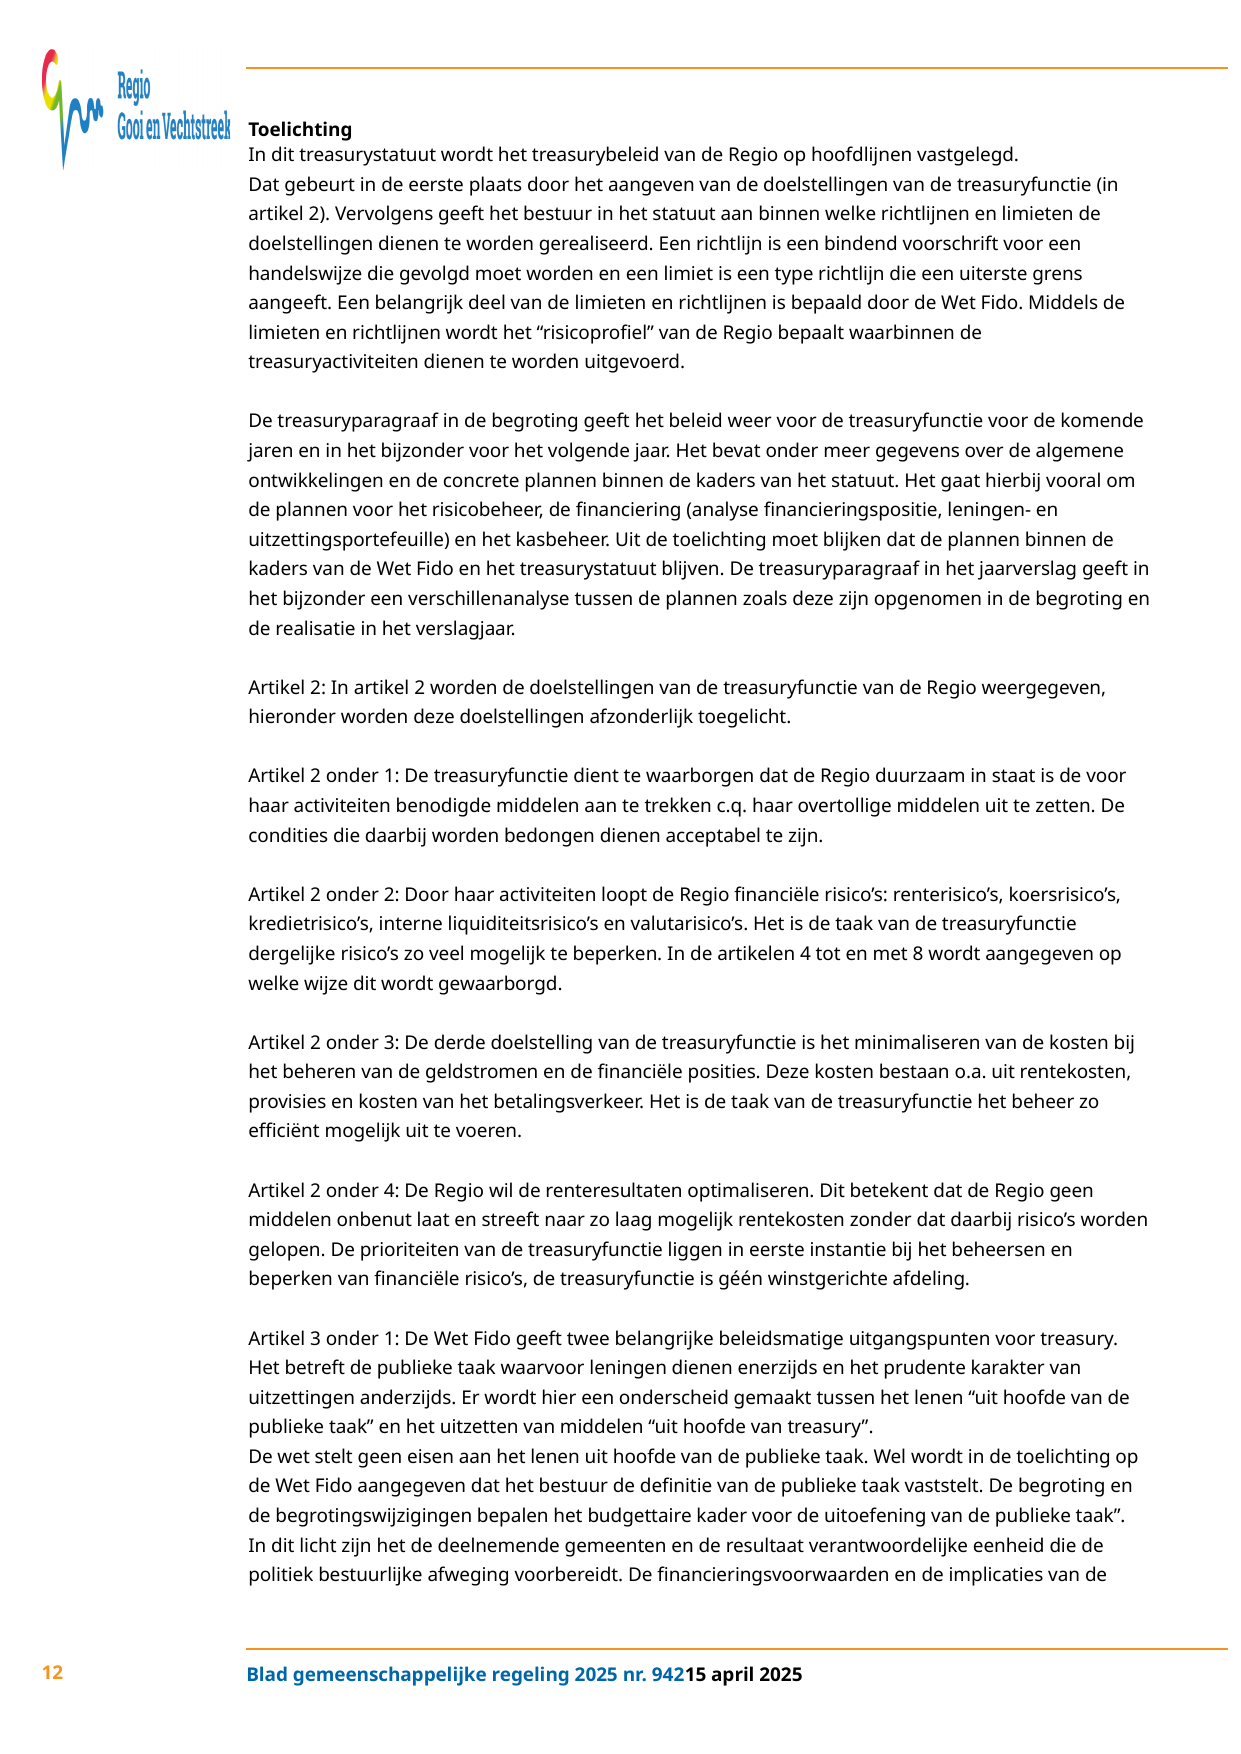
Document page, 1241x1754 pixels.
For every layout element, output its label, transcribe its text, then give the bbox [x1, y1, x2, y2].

text Dat gebeurt in de eerste plaats door het aangeven van de doelstellingen van de treasuryfunctie (in artikel 2). Vervolgens geeft het bestuur in het statuut aan binnen welke richtlijnen en limieten de doelstellingen dienen te worden gerealiseerd. Een richtlijn is een bindend voorschrift voor een handelswijze die gevolgd moet worden en een limiet is een type richtlijn die een uiterste grens aangeeft. Een belangrijk deel van de limieten en richtlijnen is bepaald door de Wet Fido. Middels de limieten en richtlijnen wordt het “risicoprofiel” van de Regio bepaalt waarbinnen de treasuryactiviteiten dienen te worden uitgevoerd. [248, 171, 1152, 374]
text Artikel 2 onder 2: Door haar activiteiten loopt de Regio financiële risico’s: renterisico’s, koersrisico’s, kredietrisico’s, interne liquiditeitsrisico’s en valutarisico’s. Het is de taak van de treasuryfunctie dergelijke risico’s zo veel mogelijk te beperken. In de artikelen 4 tot en met 8 wordt aangegeven op welke wijze dit wordt gewaarborgd. [248, 881, 1152, 996]
text In dit treasurystatuut wordt het treasurybeleid van de Regio op hoofdlijnen vastgelegd. [248, 141, 1152, 167]
text Het betreft de publieke taak waarvoor leningen dienen enerzijds en het prudente karakter van uitzettingen anderzijds. Er wordt hier een onderscheid gemaakt tussen het lenen “uit hoofde van de publieke taak” en het uitzetten van middelen “uit hoofde van treasury”. [248, 1354, 1152, 1439]
text Artikel 2 onder 1: De treasuryfunctie dient te waarborgen dat de Regio duurzaam in staat is de voor haar activiteiten benodigde middelen aan te trekken c.q. haar overtollige middelen uit te zetten. De condities die daarbij worden bedongen dienen acceptabel te zijn. [248, 763, 1152, 848]
text De wet stelt geen eisen aan het lenen uit hoofde van de publieke taak. Wel wordt in de toelichting op de Wet Fido aangegeven dat het bestuur de definitie van de publieke taak vaststelt. De begroting en de begrotingswijzigingen bepalen het budgettaire kader voor de uitoefening van de publieke taak”. [248, 1443, 1152, 1528]
text Artikel 3 onder 1: De Wet Fido geeft twee belangrijke beleidsmatige uitgangspunten voor treasury. [248, 1325, 1152, 1351]
text De treasuryparagraaf in de begroting geeft het beleid weer voor de treasuryfunctie voor de komende jaren en in het bijzonder voor het volgende jaar. Het bevat onder meer gegevens over de algemene ontwikkelingen en de concrete plannen binnen de kaders van het statuut. Het gaat hierbij vooral om de plannen voor het risicobeheer, de financiering (analyse financieringspositie, leningen- en uitzettingsportefeuille) en het kasbeheer. Uit de toelichting moet blijken dat de plannen binnen de kaders van de Wet Fido en het treasurystatuut blijven. De treasuryparagraaf in het jaarverslag geeft in het bijzonder een verschillenanalyse tussen de plannen zoals deze zijn opgenomen in de begroting en de realisatie in het verslagjaar. [248, 408, 1152, 641]
text Artikel 2: In artikel 2 worden de doelstellingen van de treasuryfunctie van de Regio weergegeven, hieronder worden deze doelstellingen afzonderlijk toegelicht. [248, 674, 1152, 729]
text In dit licht zijn het de deelnemende gemeenten en de resultaat verantwoordelijke eenheid die de politiek bestuurlijke afweging voorbereidt. De financieringsvoorwaarden en de implicaties van de [248, 1532, 1152, 1587]
text Artikel 2 onder 4: De Regio wil de renteresultaten optimaliseren. Dit betekent dat de Regio geen middelen onbenut laat en streeft naar zo laag mogelijk rentekosten zonder dat daarbij risico’s worden gelopen. De prioriteiten van de treasuryfunctie liggen in eerste instantie bij het beheersen en beperken van financiële risico’s, de treasuryfunctie is géén winstgerichte afdeling. [248, 1177, 1152, 1291]
picture [41, 47, 231, 172]
text Artikel 2 onder 3: De derde doelstelling van de treasuryfunctie is het minimaliseren van de kosten bij het beheren van de geldstromen en de financiële posities. Deze kosten bestaan o.a. uit rentekosten, provisies en kosten van het betalingsverkeer. Het is de taak van de treasuryfunctie het beheer zo efficiënt mogelijk uit te voeren. [248, 1029, 1152, 1143]
text Toelichting [248, 116, 1152, 141]
